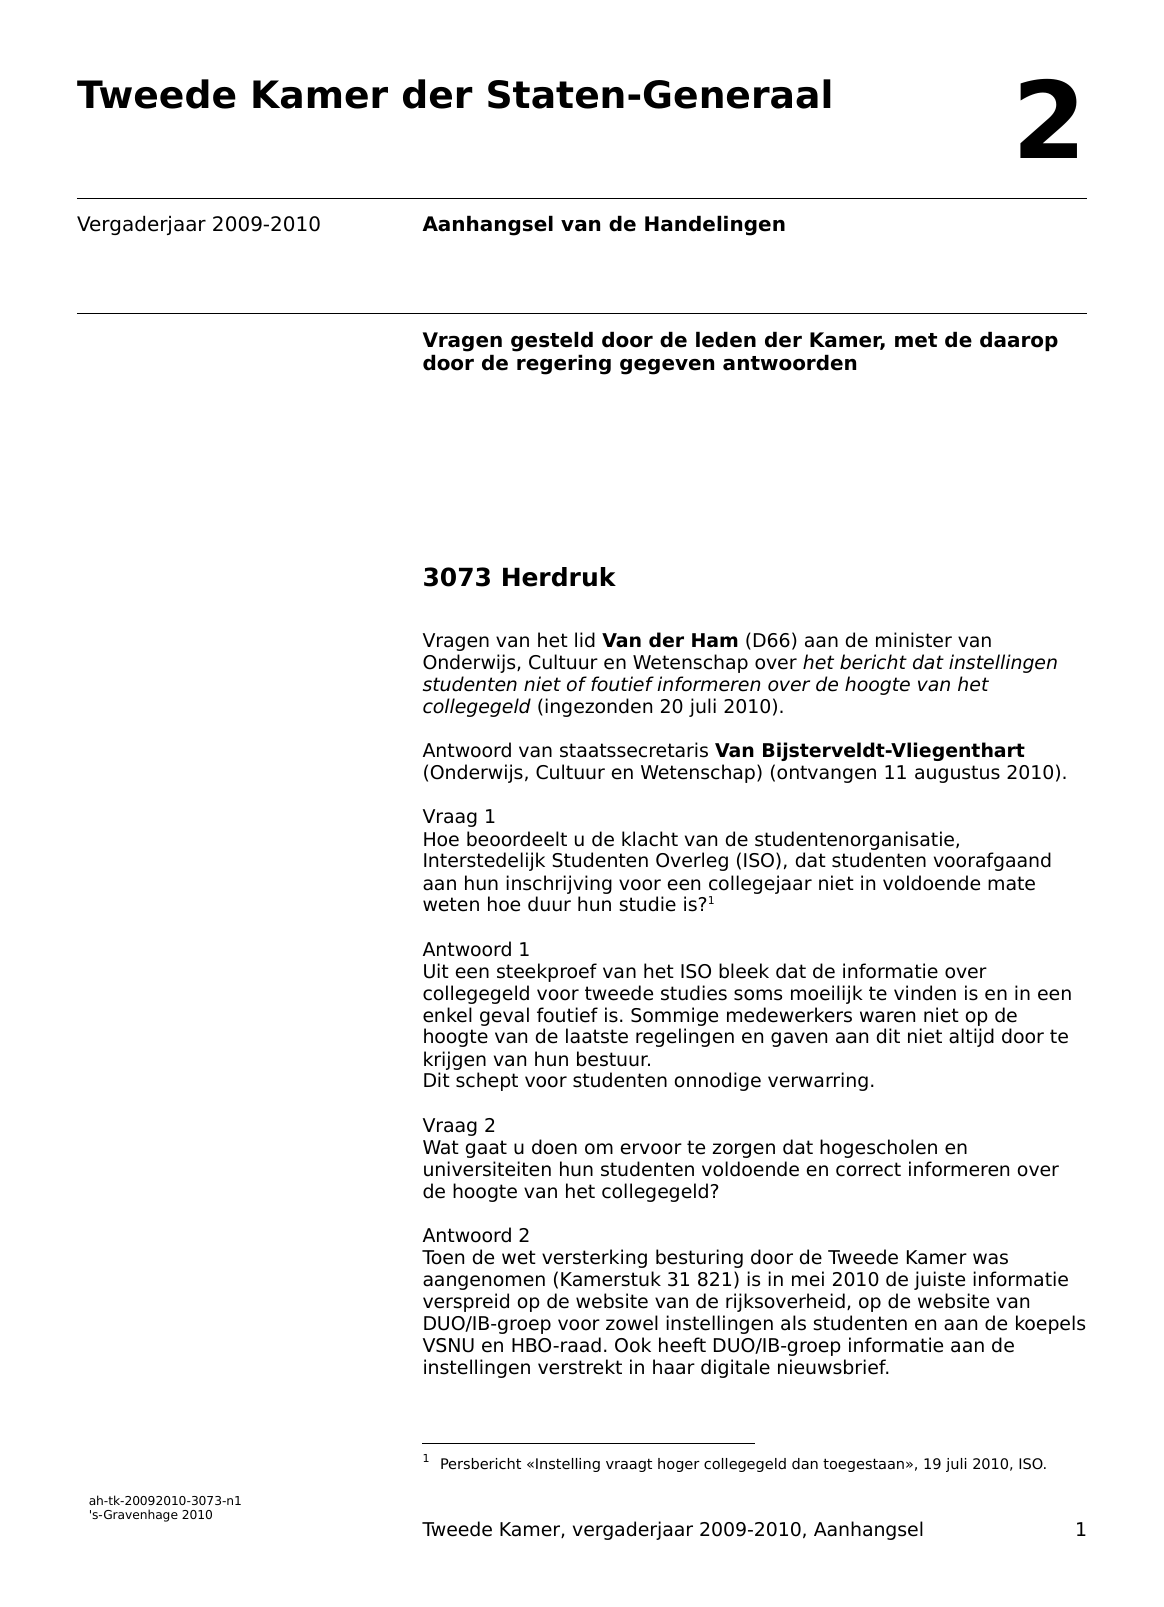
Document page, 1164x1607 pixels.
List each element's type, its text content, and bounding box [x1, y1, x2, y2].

text Vragen van het lid Van der Ham (D66) aan de minister van Onderwijs, Cultuur en Wetenschap over het bericht dat instellingen studenten niet of foutief informeren over de hoogte van het collegegeld (ingezonden 20 juli 2010). [422, 630, 1087, 718]
table_header Tweede Kamer der Staten-Generaal [77, 59, 886, 198]
text Uit een steekproef van het ISO bleek dat de informatie over collegegeld voor tweede studies soms moeilijk te vinden is en in een enkel geval foutief is. Sommige medewerkers waren niet op de hoogte van de laatste regelingen en gaven aan dit niet altijd door te krijgen van hun bestuur. [422, 961, 1087, 1070]
text Vraag 2 [422, 1114, 1087, 1137]
text 3073 Herdruk [422, 563, 1087, 592]
table_cell [77, 314, 422, 375]
text Hoe beoordeelt u de klacht van de studentenorganisatie, Interstedelijk Studenten Overleg (ISO), dat studenten voorafgaand aan hun inschrijving voor een collegejaar niet in voldoende mate weten hoe duur hun studie is? [422, 828, 1087, 916]
text Antwoord 2 [422, 1225, 1087, 1247]
text Dit schept voor studenten onnodige verwarring. [422, 1070, 1087, 1092]
text 's-Gravenhage 2010 [88, 1508, 323, 1522]
text Toen de wet versterking besturing door de Tweede Kamer was aangenomen (Kamerstuk 31 821) is in mei 2010 de juiste informatie verspreid op de website van de rijksoverheid, op de website van DUO/IB-groep voor zowel instellingen als studenten en aan de koepels VSNU en HBO-raad. Ook heeft DUO/IB-groep informatie aan de instellingen verstrekt in haar digitale nieuwsbrief. [422, 1247, 1087, 1378]
table_cell Aanhangsel van de Handelingen [422, 199, 1087, 313]
text Wat gaat u doen om ervoor te zorgen dat hogescholen en universiteiten hun studenten voldoende en correct informeren over de hoogte van het collegegeld? [422, 1137, 1087, 1202]
text Vraag 1 [422, 806, 1087, 828]
table_header 2 [886, 59, 1087, 198]
text Antwoord van staatssecretaris Van Bijsterveldt-Vliegenthart (Onderwijs, Cultuur en Wetenschap) (ontvangen 11 augustus 2010). [422, 740, 1087, 784]
table_cell Vergaderjaar 2009-2010 [77, 199, 422, 313]
text Antwoord 1 [422, 938, 1087, 961]
text ah-tk-20092010-3073-n1 [88, 1494, 323, 1508]
text Persbericht «Instelling vraagt hoger collegegeld dan toegestaan», 19 juli 2010, ISO. [422, 1452, 1087, 1474]
table_cell Vragen gesteld door de leden der Kamer, met de daarop door de regering gegeven antwoorden [422, 314, 1087, 375]
